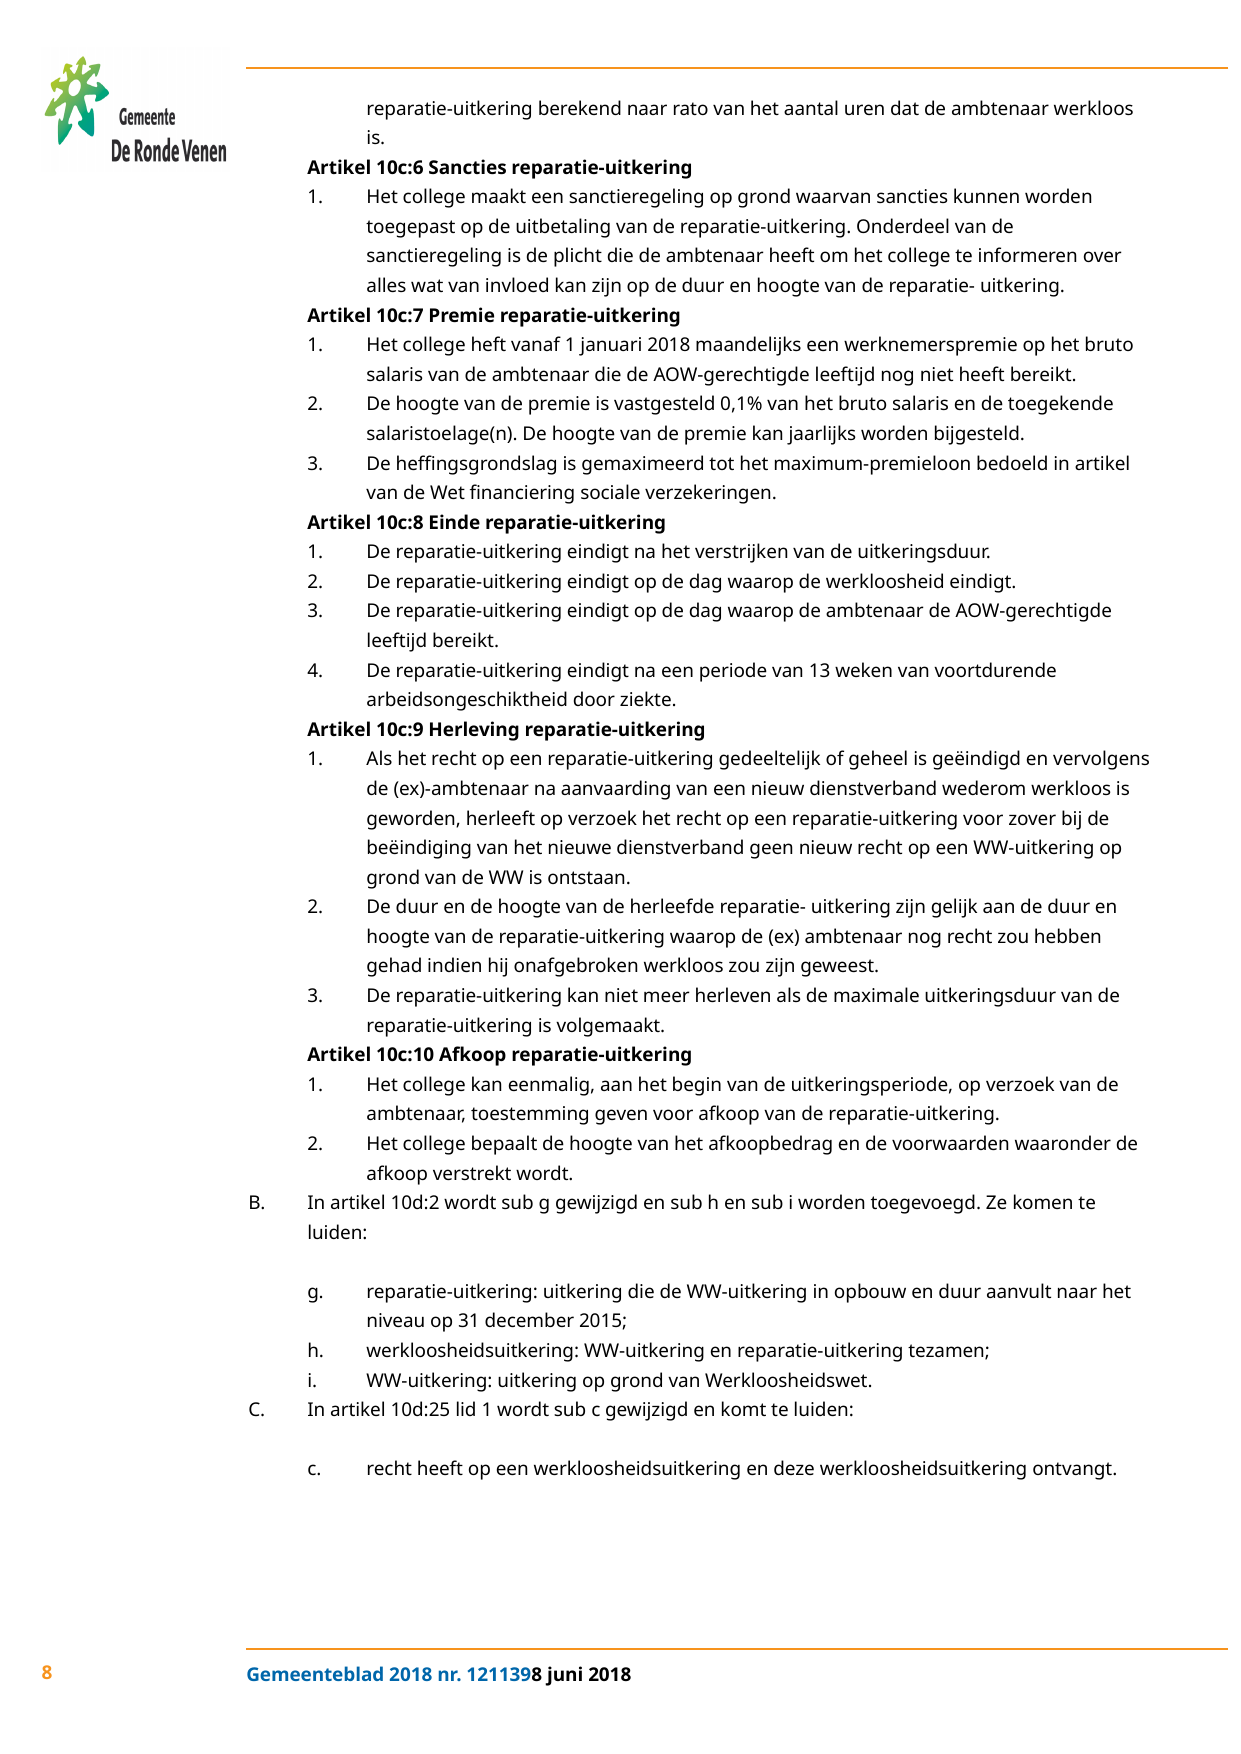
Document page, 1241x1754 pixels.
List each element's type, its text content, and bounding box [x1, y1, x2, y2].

list Het college maakt een sanctieregeling op grond waarvan sancties kunnen worden toegepast op de uitbetaling van de reparatie-uitkering. Onderdeel van de sanctieregeling is de plicht die de ambtenaar heeft om het college te informeren over alles wat van invloed kan zijn op de duur en hoogte van de reparatie- uitkering. [307, 183, 1152, 298]
list De reparatie-uitkering eindigt op de dag waarop de werkloosheid eindigt. [307, 568, 1152, 594]
list De hoogte van de premie is vastgesteld 0,1% van het bruto salaris en de toegekende salaristoelage(n). De hoogte van de premie kan jaarlijks worden bijgesteld. [307, 391, 1152, 446]
list Het college kan eenmalig, aan het begin van de uitkeringsperiode, op verzoek van de ambtenaar, toestemming geven voor afkoop van de reparatie-uitkering. [307, 1071, 1152, 1126]
list Artikel 10c:8 Einde reparatie-uitkering [248, 509, 1152, 535]
list Het college heft vanaf 1 januari 2018 maandelijks een werknemerspremie op het bruto salaris van de ambtenaar die de AOW-gerechtigde leeftijd nog niet heeft bereikt. [307, 331, 1152, 387]
list werkloosheidsuitkering: WW-uitkering en reparatie-uitkering tezamen; [307, 1337, 1152, 1363]
list Artikel 10c:7 Premie reparatie-uitkering [248, 302, 1152, 328]
list Als het recht op een reparatie-uitkering gedeeltelijk of geheel is geëindigd en vervolgens de (ex)-ambtenaar na aanvaarding van een nieuw dienstverband wederom werkloos is geworden, herleeft op verzoek het recht op een reparatie-uitkering voor zover bij de beëindiging van het nieuwe dienstverband geen nieuw recht op een WW-uitkering op grond van de WW is ontstaan. [307, 746, 1152, 890]
list reparatie-uitkering: uitkering die de WW-uitkering in opbouw en duur aanvult naar het niveau op 31 december 2015; [307, 1278, 1152, 1333]
picture [41, 47, 231, 172]
list De heffingsgrondslag is gemaximeerd tot het maximum-premieloon bedoeld in artikel van de Wet financiering sociale verzekeringen. [307, 450, 1152, 505]
list De reparatie-uitkering eindigt na een periode van 13 weken van voortdurende arbeidsongeschiktheid door ziekte. [307, 657, 1152, 712]
list Het college bepaalt de hoogte van het afkoopbedrag en de voorwaarden waaronder de afkoop verstrekt wordt. [307, 1130, 1152, 1186]
list Artikel 10c:6 Sancties reparatie-uitkering [248, 154, 1152, 180]
list De reparatie-uitkering kan niet meer herleven als de maximale uitkeringsduur van de reparatie-uitkering is volgemaakt. [307, 982, 1152, 1038]
list In artikel 10d:2 wordt sub g gewijzigd en sub h en sub i worden toegevoegd. Ze komen te luiden: [248, 1189, 1152, 1245]
list In artikel 10d:25 lid 1 wordt sub c gewijzigd en komt te luiden: [248, 1396, 1152, 1422]
list recht heeft op een werkloosheidsuitkering en deze werkloosheidsuitkering ontvangt. [307, 1456, 1152, 1481]
list De reparatie-uitkering eindigt op de dag waarop de ambtenaar de AOW-gerechtigde leeftijd bereikt. [307, 598, 1152, 653]
list reparatie-uitkering berekend naar rato van het aantal uren dat de ambtenaar werkloos is. [307, 95, 1152, 150]
list Artikel 10c:10 Afkoop reparatie-uitkering [248, 1041, 1152, 1067]
list De reparatie-uitkering eindigt na het verstrijken van de uitkeringsduur. [307, 538, 1152, 564]
list Artikel 10c:9 Herleving reparatie-uitkering [248, 716, 1152, 742]
list De duur en de hoogte van de herleefde reparatie- uitkering zijn gelijk aan de duur en hoogte van de reparatie-uitkering waarop de (ex) ambtenaar nog recht zou hebben gehad indien hij onafgebroken werkloos zou zijn geweest. [307, 893, 1152, 978]
list WW-uitkering: uitkering op grond van Werkloosheidswet. [307, 1367, 1152, 1393]
